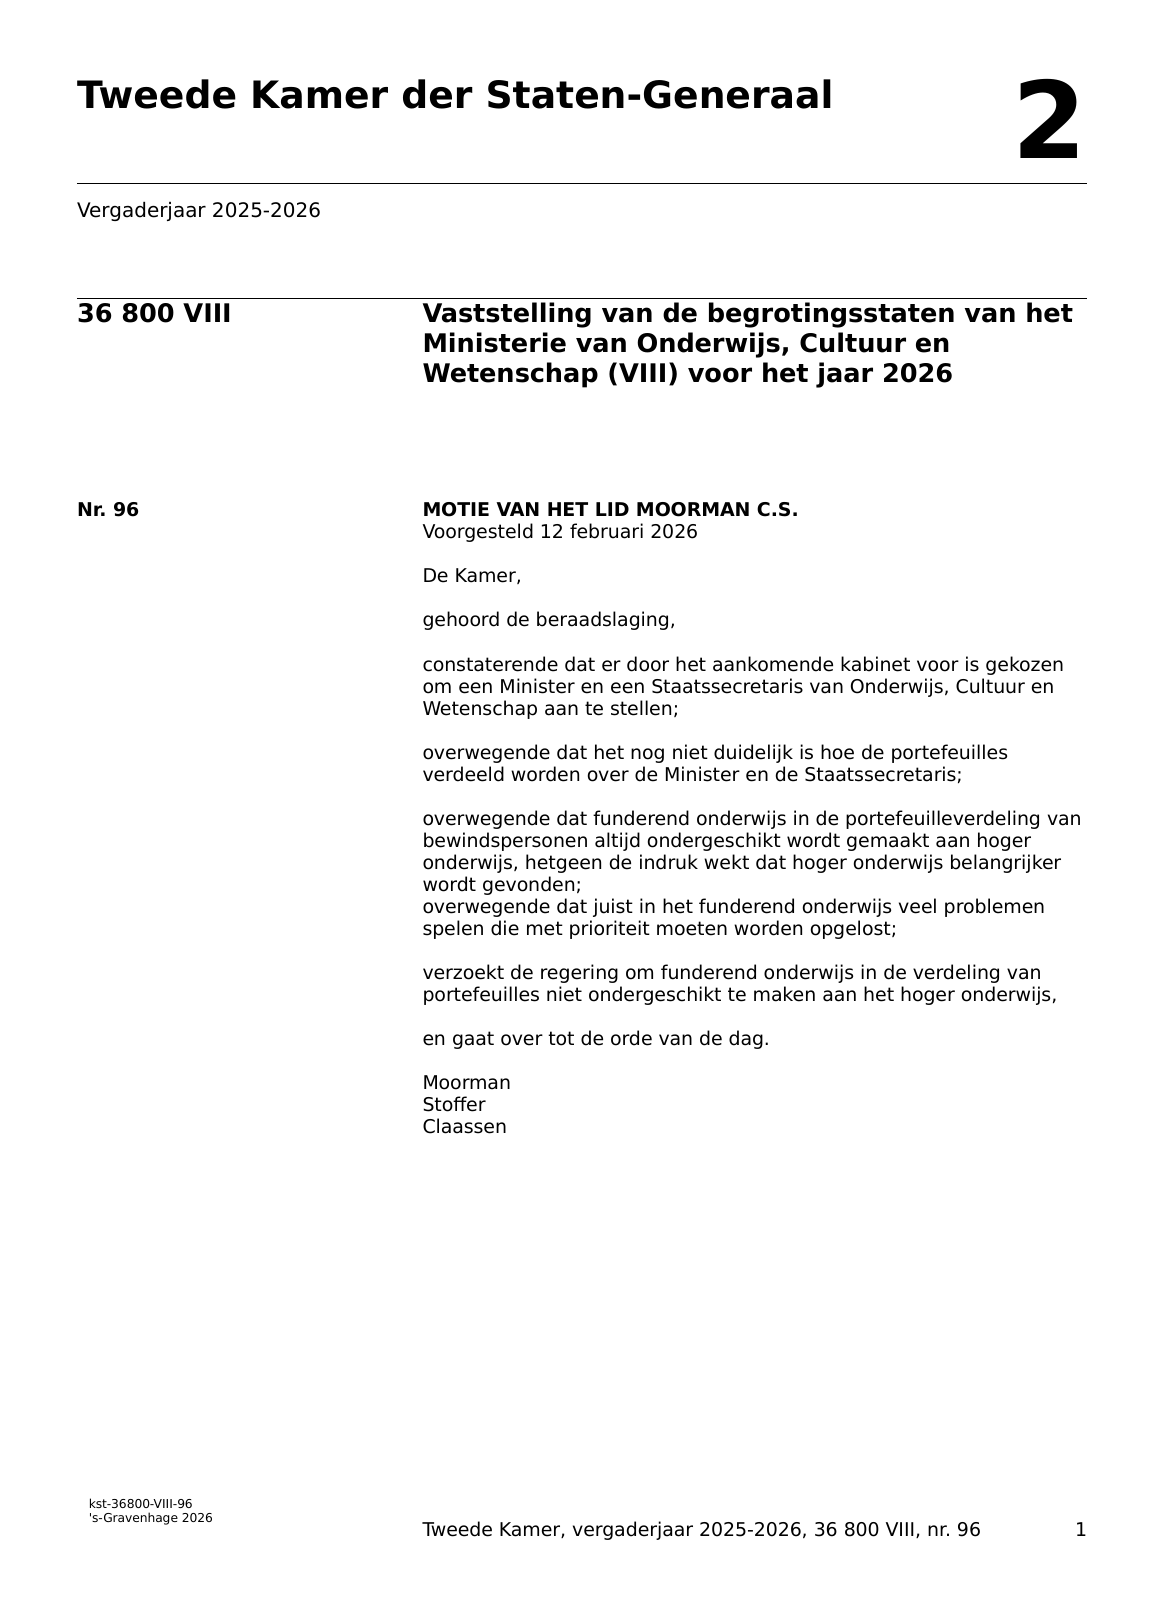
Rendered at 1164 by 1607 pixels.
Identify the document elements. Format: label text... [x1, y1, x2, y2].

text Voorgesteld 12 februari 2026 [422, 521, 1087, 543]
text overwegende dat funderend onderwijs in de portefeuilleverdeling van bewindspersonen altijd ondergeschikt wordt gemaakt aan hoger onderwijs, hetgeen de indruk wekt dat hoger onderwijs belangrijker wordt gevonden; [422, 808, 1087, 896]
subtitle Nr. 96 MOTIE VAN HET LID MOORMAN C.S. [77, 499, 1087, 521]
table_header 2 [886, 59, 1087, 183]
table_header Tweede Kamer der Staten-Generaal [77, 59, 886, 183]
text kst-36800-VIII-96 [88, 1497, 323, 1511]
text en gaat over tot de orde van de dag. [422, 1028, 1087, 1050]
text overwegende dat het nog niet duidelijk is hoe de portefeuilles verdeeld worden over de Minister en de Staatssecretaris; [422, 742, 1087, 786]
text Claassen [422, 1116, 1087, 1138]
text Moorman [422, 1072, 1087, 1094]
subtitle 36 800 VIII Vaststelling van de begrotingsstaten van het Ministerie van Onderwijs, Cultuur en Wetenschap (VIII) voor het jaar 2026 [77, 299, 1087, 388]
table_cell Vergaderjaar 2025-2026 [77, 184, 1087, 298]
text De Kamer, [422, 565, 1087, 587]
text overwegende dat juist in het funderend onderwijs veel problemen spelen die met prioriteit moeten worden opgelost; [422, 896, 1087, 940]
text verzoekt de regering om funderend onderwijs in de verdeling van portefeuilles niet ondergeschikt te maken aan het hoger onderwijs, [422, 962, 1087, 1006]
text constaterende dat er door het aankomende kabinet voor is gekozen om een Minister en een Staatssecretaris van Onderwijs, Cultuur en Wetenschap aan te stellen; [422, 653, 1087, 719]
text gehoord de beraadslaging, [422, 609, 1087, 631]
text 's-Gravenhage 2026 [88, 1511, 323, 1525]
text Stoffer [422, 1094, 1087, 1116]
